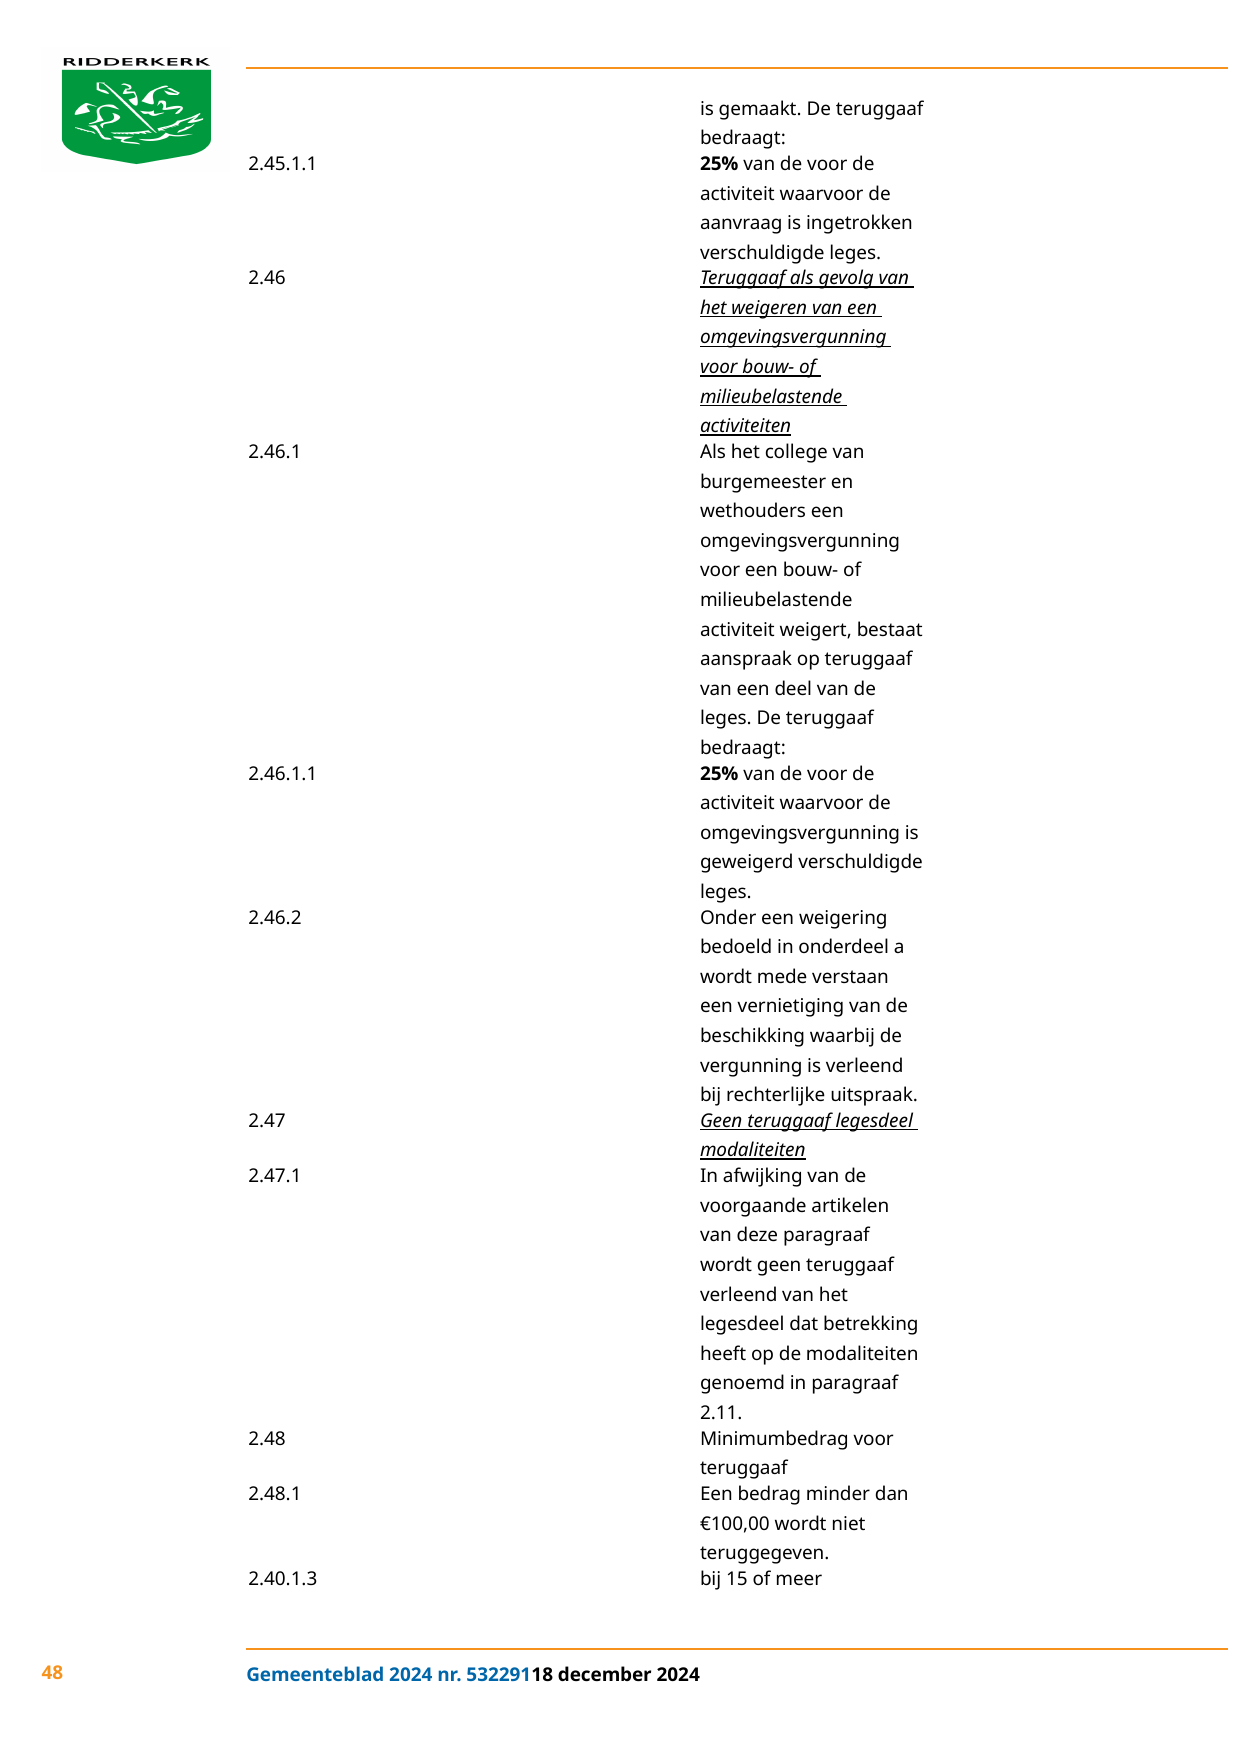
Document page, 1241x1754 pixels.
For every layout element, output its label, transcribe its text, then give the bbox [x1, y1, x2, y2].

table_cell Minimumbedrag voor teruggaaf [700, 1425, 926, 1480]
table_cell 2.47.1 [248, 1163, 700, 1425]
table_cell 2.40.1.3 [248, 1565, 700, 1591]
table_cell [248, 95, 700, 150]
table_cell 2.47 [248, 1107, 700, 1162]
table_cell [926, 1107, 1152, 1162]
table_cell 2.46.2 [248, 904, 700, 1107]
table_cell [926, 438, 1152, 760]
table_cell 25% van de voor de activiteit waarvoor de omgevingsvergunning is geweigerd verschuldigde leges. [700, 760, 926, 904]
table_cell 25% van de voor de activiteit waarvoor de aanvraag is ingetrokken verschuldigde leges. [700, 150, 926, 264]
table_cell [926, 150, 1152, 264]
table_cell Een bedrag minder dan €100,00 wordt niet teruggegeven. [700, 1480, 926, 1565]
table_cell In afwijking van de voorgaande artikelen van deze paragraaf wordt geen teruggaaf verleend van het legesdeel dat betrekking heeft op de modaliteiten genoemd in paragraaf 2.11. [700, 1163, 926, 1425]
table_cell [926, 95, 1152, 150]
table_cell 2.48 [248, 1425, 700, 1480]
table_cell [926, 904, 1152, 1107]
table_cell 2.46.1.1 [248, 760, 700, 904]
table_cell 2.45.1.1 [248, 150, 700, 264]
table_cell bij 15 of meer [700, 1565, 926, 1591]
table_cell Als het college van burgemeester en wethouders een omgevingsvergunning voor een bouw- of milieubelastende activiteit weigert, bestaat aanspraak op teruggaaf van een deel van de leges. De teruggaaf bedraagt: [700, 438, 926, 760]
table_cell [926, 1163, 1152, 1425]
table_cell Teruggaaf als gevolg van het weigeren van een omgevingsvergunning voor bouw- of milieubelastende activiteiten [700, 265, 926, 438]
table_cell 2.46.1 [248, 438, 700, 760]
table_cell is gemaakt. De teruggaaf bedraagt: [700, 95, 926, 150]
table_cell [926, 1480, 1152, 1565]
table_cell 2.48.1 [248, 1480, 700, 1565]
table_cell 2.46 [248, 265, 700, 438]
table_cell Onder een weigering bedoeld in onderdeel a wordt mede verstaan een vernietiging van de beschikking waarbij de vergunning is verleend bij rechterlijke uitspraak. [700, 904, 926, 1107]
table_cell [926, 760, 1152, 904]
table_cell Geen teruggaaf legesdeel modaliteiten [700, 1107, 926, 1162]
table_cell [926, 265, 1152, 438]
table_cell [926, 1425, 1152, 1480]
picture [41, 47, 231, 172]
table_cell [926, 1565, 1152, 1591]
